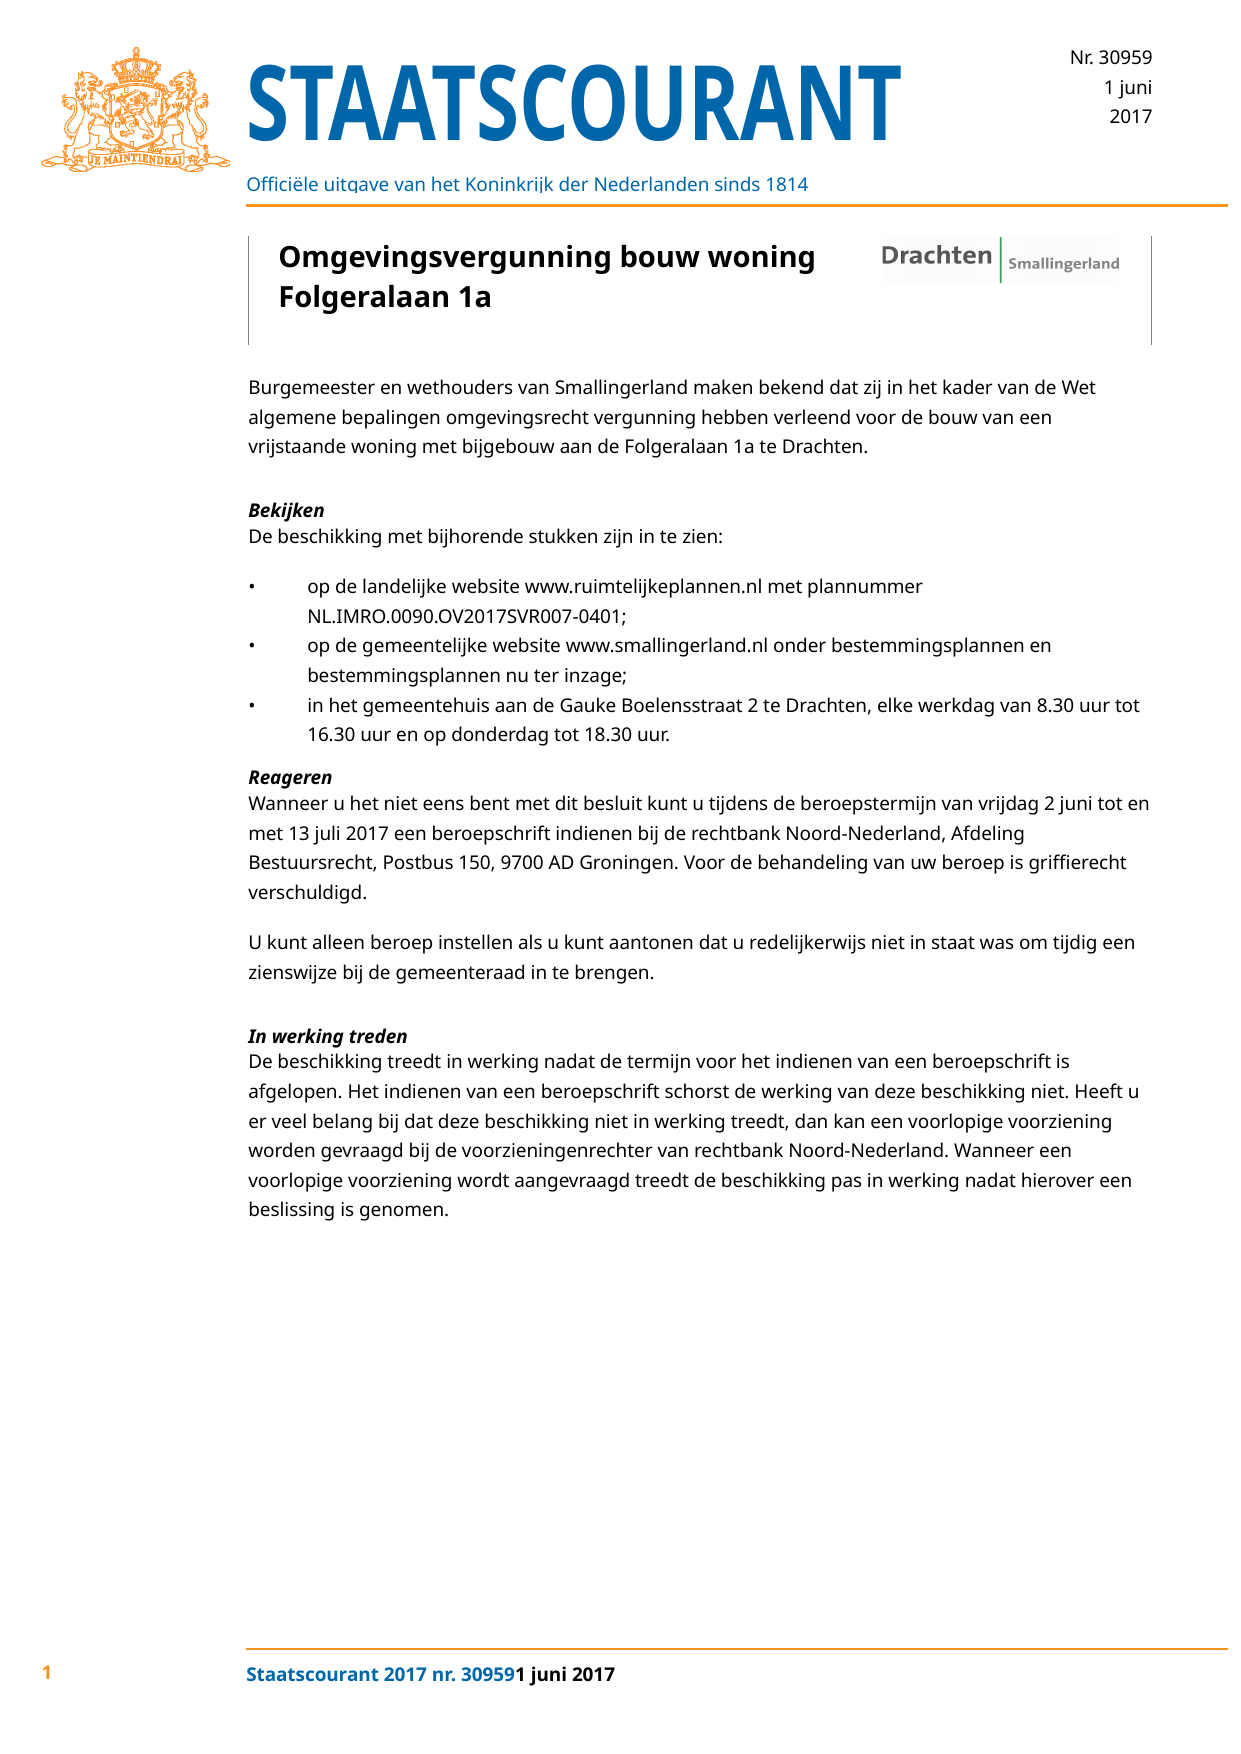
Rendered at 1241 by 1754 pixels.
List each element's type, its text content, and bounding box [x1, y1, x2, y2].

text Burgemeester en wethouders van Smallingerland maken bekend dat zij in het kader van de Wet algemene bepalingen omgevingsrecht vergunning hebben verleend voor de bouw van een vrijstaande woning met bijgebouw aan de Folgeralaan 1a te Drachten. [248, 374, 1152, 459]
text Bekijken [248, 497, 1152, 523]
list in het gemeentehuis aan de Gauke Boelensstraat 2 te Drachten, elke werkdag van 8.30 uur tot 16.30 uur en op donderdag tot 18.30 uur. [248, 692, 1152, 747]
text Reageren [248, 764, 1152, 790]
list op de gemeentelijke website www.smallingerland.nl onder bestemmingsplannen en bestemmingsplannen nu ter inzage; [248, 633, 1152, 688]
text Wanneer u het niet eens bent met dit besluit kunt u tijdens de beroepstermijn van vrijdag 2 juni tot en met 13 juli 2017 een beroepschrift indienen bij de rechtbank Noord-Nederland, Afdeling Bestuursrecht, Postbus 150, 9700 AD Groningen. Voor de behandeling van uw beroep is griffierecht verschuldigd. [248, 790, 1152, 905]
list op de landelijke website www.ruimtelijkeplannen.nl met plannummer NL.IMRO.0090.OV2017SVR007-0401; [248, 573, 1152, 629]
text De beschikking treedt in werking nadat de termijn voor het indienen van een beroepschrift is afgelopen. Het indienen van een beroepschrift schorst de werking van deze beschikking niet. Heeft u er veel belang bij dat deze beschikking niet in werking treedt, dan kan een voorlopige voorziening worden gevraagd bij de voorzieningenrechter van rechtbank Noord-Nederland. Wanneer een voorlopige voorziening wordt aangevraagd treedt de beschikking pas in werking nadat hierover een beslissing is genomen. [248, 1049, 1152, 1222]
text U kunt alleen beroep instellen als u kunt aantonen dat u redelijkerwijs niet in staat was om tijdig een zienswijze bij de gemeenteraad in te brengen. [248, 929, 1152, 985]
table_header Omgevingsvergunning bouw woning Folgeralaan 1a [249, 236, 850, 345]
picture [41, 47, 231, 172]
text In werking treden [248, 1023, 1152, 1049]
picture [882, 236, 1119, 284]
text De beschikking met bijhorende stukken zijn in te zien: [248, 523, 1152, 549]
table_header [850, 236, 1151, 345]
